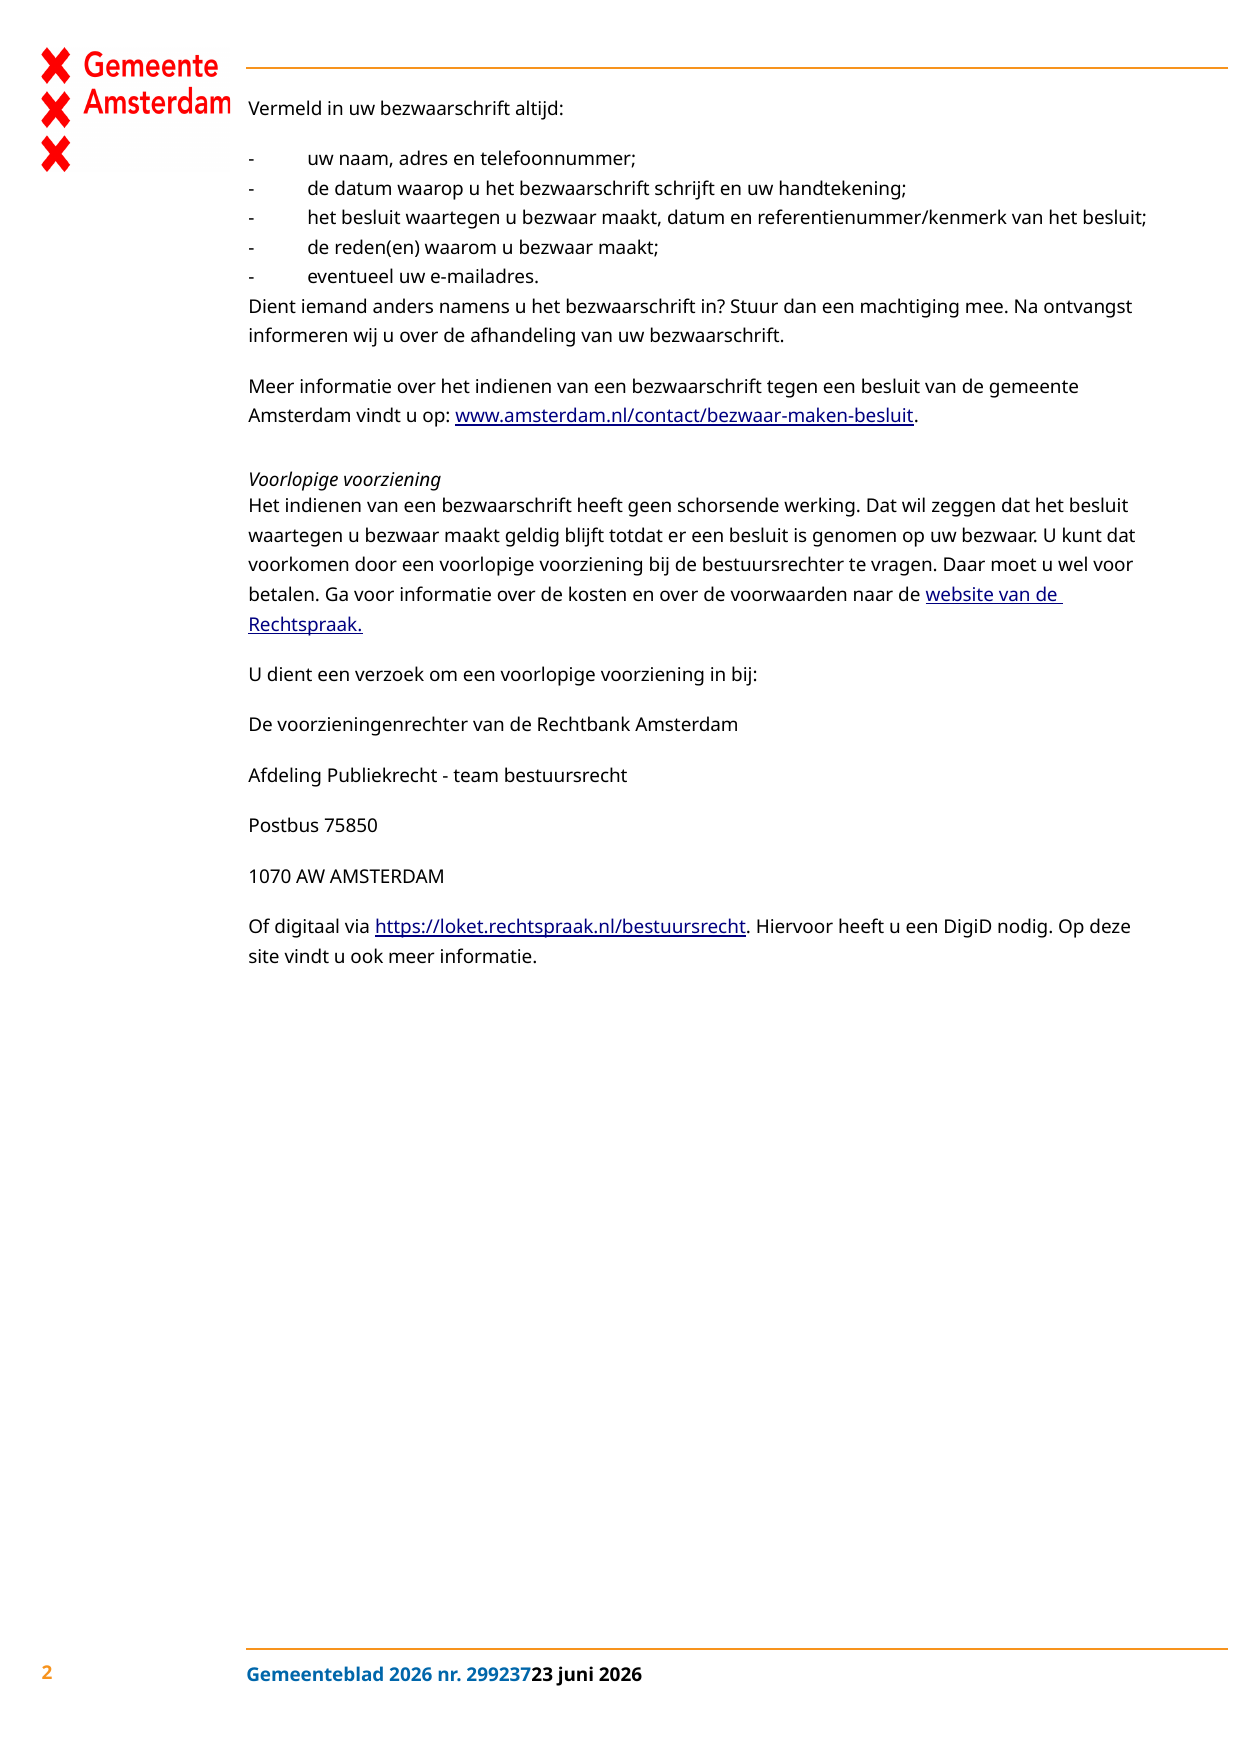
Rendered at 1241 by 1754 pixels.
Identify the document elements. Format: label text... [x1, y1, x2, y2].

text 1070 AW AMSTERDAM [248, 863, 1152, 888]
text Postbus 75850 [248, 812, 1152, 838]
picture [41, 47, 231, 172]
list uw naam, adres en telefoonnummer; [248, 145, 1152, 171]
text Vermeld in uw bezwaarschrift altijd: [248, 95, 1152, 121]
list het besluit waartegen u bezwaar maakt, datum en referentienummer/kenmerk van het besluit; [248, 204, 1152, 230]
text Dient iemand anders namens u het bezwaarschrift in? Stuur dan een machtiging mee. Na ontvangst informeren wij u over de afhandeling van uw bezwaarschrift. [248, 293, 1152, 348]
list de reden(en) waarom u bezwaar maakt; [248, 234, 1152, 260]
text U dient een verzoek om een voorlopige voorziening in bij: [248, 661, 1152, 687]
text Voorlopige voorziening [248, 467, 1152, 492]
text Het indienen van een bezwaarschrift heeft geen schorsende werking. Dat wil zeggen dat het besluit waartegen u bezwaar maakt geldig blijft totdat er een besluit is genomen op uw bezwaar. U kunt dat voorkomen door een voorlopige voorziening bij de bestuursrechter te vragen. Daar moet u wel voor betalen. Ga voor informatie over de kosten en over de voorwaarden naar de website van de Rechtspraak. [248, 492, 1152, 636]
text Meer informatie over het indienen van een bezwaarschrift tegen een besluit van de gemeente Amsterdam vindt u op: www.amsterdam.nl/contact/bezwaar-maken-besluit. [248, 373, 1152, 428]
text Of digitaal via https://loket.rechtspraak.nl/bestuursrecht. Hiervoor heeft u een DigiD nodig. Op deze site vindt u ook meer informatie. [248, 913, 1152, 968]
text De voorzieningenrechter van de Rechtbank Amsterdam [248, 712, 1152, 737]
list de datum waarop u het bezwaarschrift schrijft en uw handtekening; [248, 175, 1152, 201]
list eventueel uw e-mailadres. [248, 263, 1152, 289]
text Afdeling Publiekrecht - team bestuursrecht [248, 762, 1152, 788]
